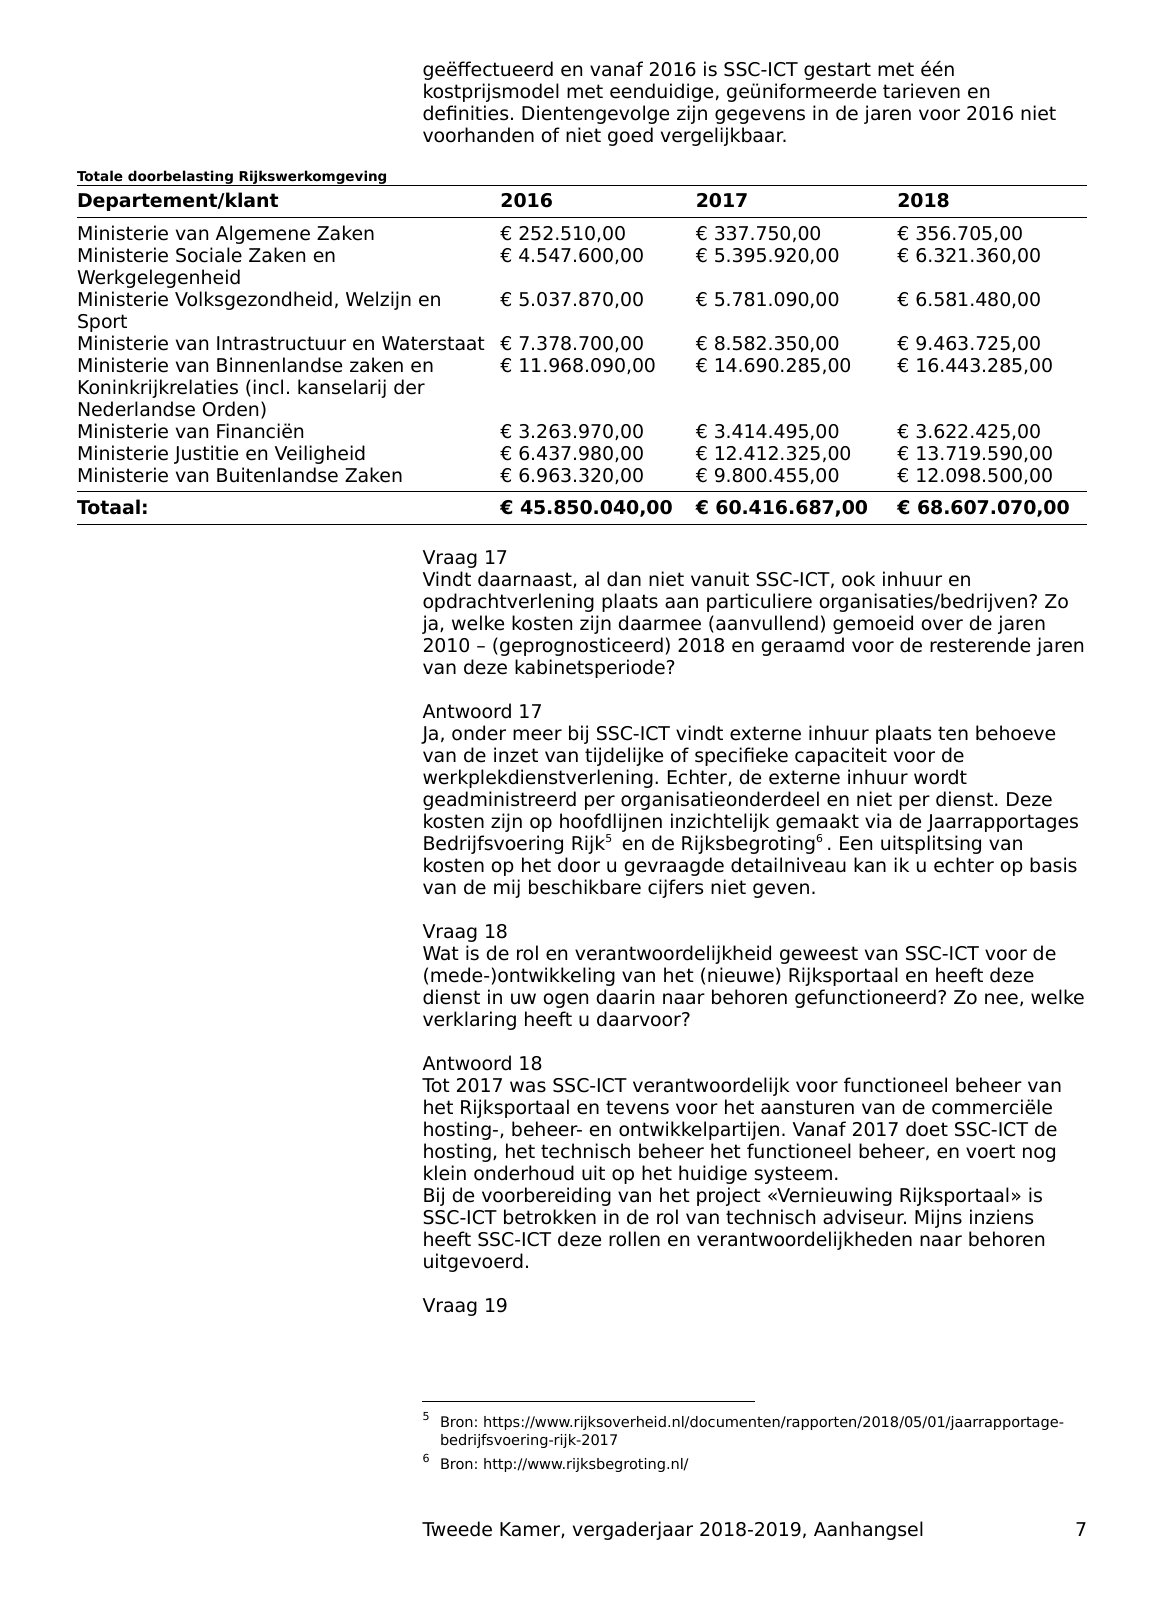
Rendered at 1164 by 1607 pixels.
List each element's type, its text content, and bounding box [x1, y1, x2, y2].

table_cell € 5.395.920,00 [690, 245, 891, 289]
table_cell € 45.850.040,00 [494, 492, 689, 523]
table_cell € 60.416.687,00 [690, 492, 891, 523]
table_cell Ministerie van Buitenlandse Zaken [77, 465, 494, 491]
text Bron: http://www.rijksbegroting.nl/ [422, 1452, 1087, 1474]
text Vraag 18 [422, 921, 1087, 943]
table_cell € 4.547.600,00 [494, 245, 689, 289]
table_cell € 8.582.350,00 [690, 333, 891, 354]
table_cell 2016 [494, 186, 689, 217]
table_cell € 16.443.285,00 [891, 355, 1087, 421]
table_cell € 356.705,00 [891, 218, 1087, 245]
table_cell € 6.963.320,00 [494, 465, 689, 491]
table_cell € 6.581.480,00 [891, 289, 1087, 333]
table_cell € 7.378.700,00 [494, 333, 689, 354]
table_cell € 6.437.980,00 [494, 443, 689, 464]
table_cell Departement/klant [77, 186, 494, 217]
table_cell € 3.263.970,00 [494, 421, 689, 442]
text Vraag 17 [422, 547, 1087, 569]
table_cell Ministerie van Algemene Zaken [77, 218, 494, 245]
table_cell € 12.098.500,00 [891, 465, 1087, 491]
table_cell € 9.800.455,00 [690, 465, 891, 491]
table_cell Ministerie Volksgezondheid, Welzijn en Sport [77, 289, 494, 333]
text Vraag 19 [422, 1295, 1087, 1317]
table_cell € 12.412.325,00 [690, 443, 891, 464]
table_header Totale doorbelasting Rijkswerkomgeving [77, 169, 1087, 184]
table_cell € 3.622.425,00 [891, 421, 1087, 442]
text Bron: https://www.rijksoverheid.nl/documenten/rapporten/2018/05/01/jaarrapportage-bedrijfsvoering-rijk-2017 [422, 1410, 1087, 1449]
table_cell Totaal: [77, 492, 494, 523]
text Wat is de rol en verantwoordelijkheid geweest van SSC-ICT voor de (mede-)ontwikkeling van het (nieuwe) Rijksportaal en heeft deze dienst in uw ogen daarin naar behoren gefunctioneerd? Zo nee, welke verklaring heeft u daarvoor? [422, 943, 1087, 1031]
table_cell € 14.690.285,00 [690, 355, 891, 421]
table_cell Ministerie Sociale Zaken en Werkgelegenheid [77, 245, 494, 289]
table_cell € 9.463.725,00 [891, 333, 1087, 354]
table_cell Ministerie van Financiën [77, 421, 494, 442]
table_cell € 13.719.590,00 [891, 443, 1087, 464]
table_cell € 5.781.090,00 [690, 289, 891, 333]
text geëffectueerd en vanaf 2016 is SSC-ICT gestart met één kostprijsmodel met eenduidige, geüniformeerde tarieven en definities. Dientengevolge zijn gegevens in de jaren voor 2016 niet voorhanden of niet goed vergelijkbaar. [422, 59, 1087, 147]
table_cell € 6.321.360,00 [891, 245, 1087, 289]
table_cell € 252.510,00 [494, 218, 689, 245]
text Vindt daarnaast, al dan niet vanuit SSC-ICT, ook inhuur en opdrachtverlening plaats aan particuliere organisaties/bedrijven? Zo ja, welke kosten zijn daarmee (aanvullend) gemoeid over de jaren 2010 – (geprognosticeerd) 2018 en geraamd voor de resterende jaren van deze kabinetsperiode? [422, 569, 1087, 679]
text Ja, onder meer bij SSC-ICT vindt externe inhuur plaats ten behoeve van de inzet van tijdelijke of specifieke capaciteit voor de werkplekdienstverlening. Echter, de externe inhuur wordt geadministreerd per organisatieonderdeel en niet per dienst. Deze kosten zijn op hoofdlijnen inzichtelijk gemaakt via de Jaarrapportages Bedrijfsvoering Rijk en de Rijksbegroting. Een uitsplitsing van kosten op het door u gevraagde detailniveau kan ik u echter op basis van de mij beschikbare cijfers niet geven. [422, 723, 1087, 899]
table_cell 2017 [690, 186, 891, 217]
table_cell Ministerie van Intrastructuur en Waterstaat [77, 333, 494, 354]
table_cell Ministerie van Binnenlandse zaken en Koninkrijkrelaties (incl. kanselarij der Nederlandse Orden) [77, 355, 494, 421]
table_cell € 11.968.090,00 [494, 355, 689, 421]
table_cell € 337.750,00 [690, 218, 891, 245]
table_cell Ministerie Justitie en Veiligheid [77, 443, 494, 464]
table_cell € 68.607.070,00 [891, 492, 1087, 523]
table_cell € 3.414.495,00 [690, 421, 891, 442]
text Tot 2017 was SSC-ICT verantwoordelijk voor functioneel beheer van het Rijksportaal en tevens voor het aansturen van de commerciële hosting-, beheer- en ontwikkelpartijen. Vanaf 2017 doet SSC-ICT de hosting, het technisch beheer het functioneel beheer, en voert nog klein onderhoud uit op het huidige systeem. [422, 1075, 1087, 1185]
text Bij de voorbereiding van het project «Vernieuwing Rijksportaal» is SSC-ICT betrokken in de rol van technisch adviseur. Mijns inziens heeft SSC-ICT deze rollen en verantwoordelijkheden naar behoren uitgevoerd. [422, 1185, 1087, 1273]
table_cell € 5.037.870,00 [494, 289, 689, 333]
text Antwoord 17 [422, 701, 1087, 723]
table_cell 2018 [891, 186, 1087, 217]
text Antwoord 18 [422, 1053, 1087, 1075]
